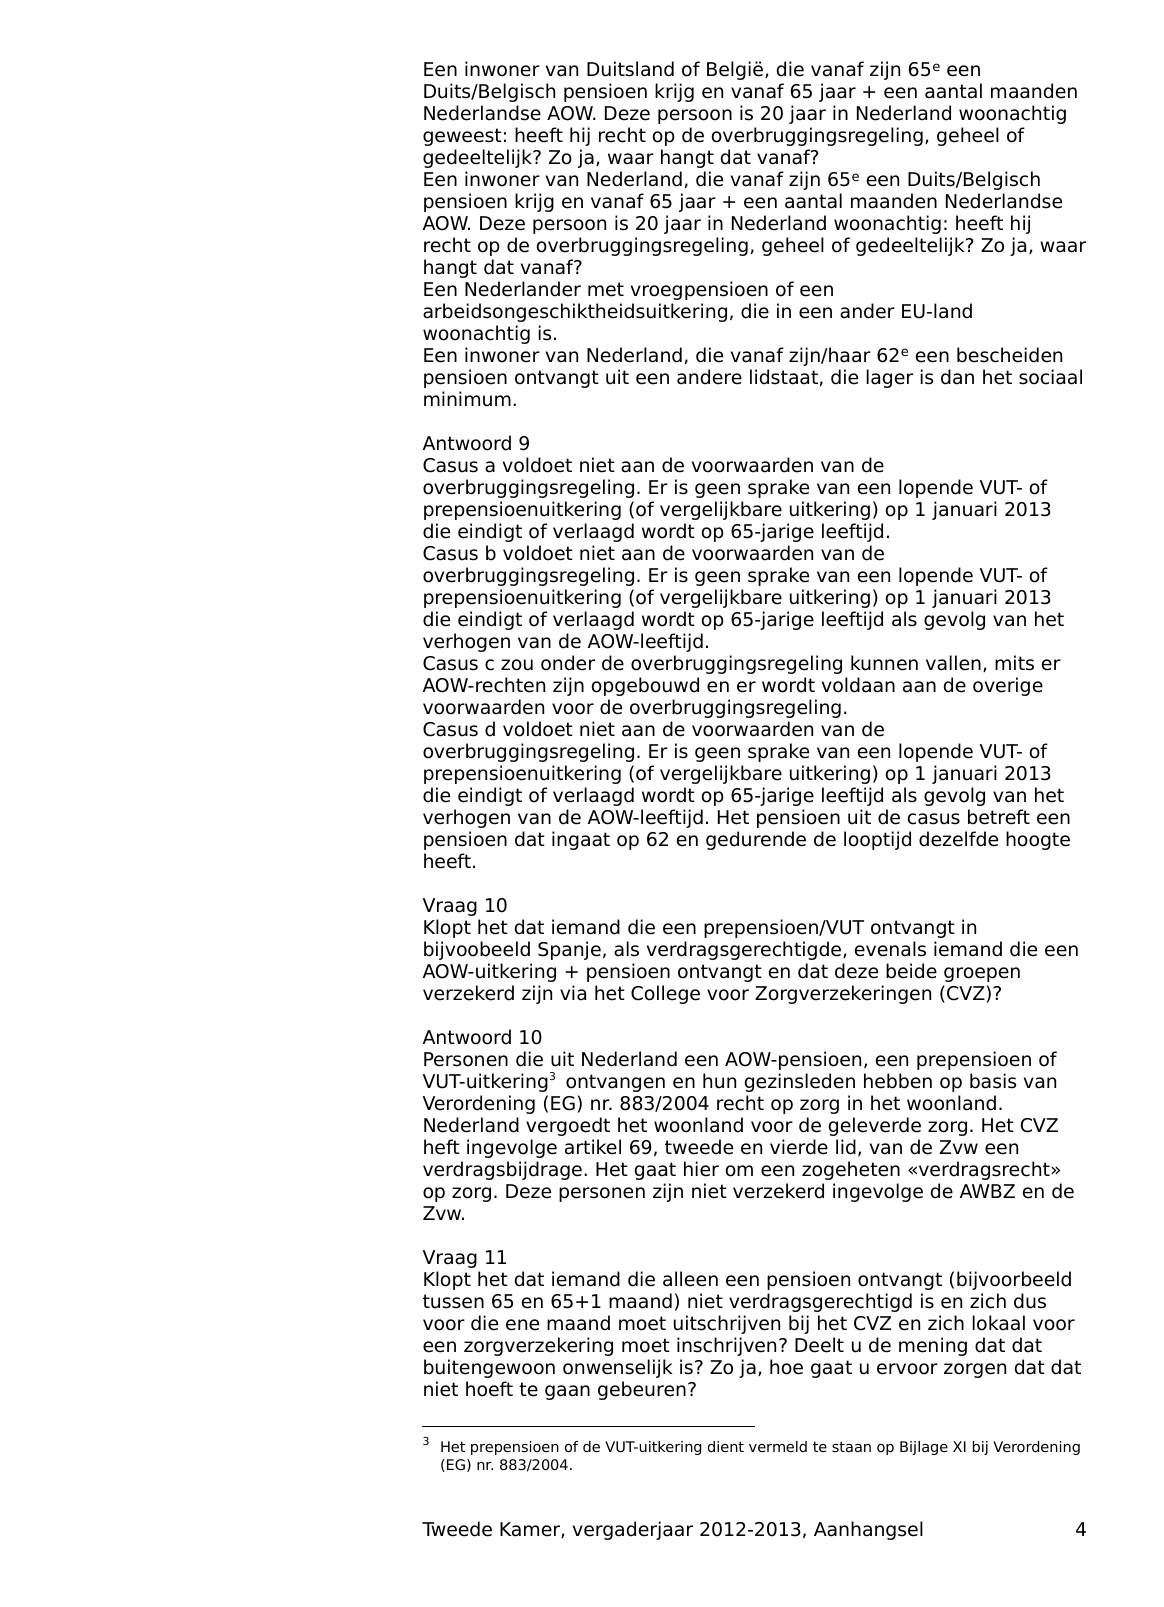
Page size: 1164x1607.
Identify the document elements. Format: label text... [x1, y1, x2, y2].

text Een inwoner van Nederland, die vanaf zijn/haar 62e een bescheiden pensioen ontvangt uit een andere lidstaat, die lager is dan het sociaal minimum. [422, 345, 1087, 411]
text Een Nederlander met vroegpensioen of een arbeidsongeschiktheidsuitkering, die in een ander EU-land woonachtig is. [422, 279, 1087, 345]
text Vraag 10 [422, 895, 1087, 917]
text Antwoord 10 [422, 1027, 1087, 1049]
text Klopt het dat iemand die alleen een pensioen ontvangt (bijvoorbeeld tussen 65 en 65+1 maand) niet verdragsgerechtigd is en zich dus voor die ene maand moet uitschrijven bij het CVZ en zich lokaal voor een zorgverzekering moet inschrijven? Deelt u de mening dat dat buitengewoon onwenselijk is? Zo ja, hoe gaat u ervoor zorgen dat dat niet hoeft te gaan gebeuren? [422, 1269, 1087, 1401]
text Casus b voldoet niet aan de voorwaarden van de overbruggingsregeling. Er is geen sprake van een lopende VUT- of prepensioenuitkering (of vergelijkbare uitkering) op 1 januari 2013 die eindigt of verlaagd wordt op 65-jarige leeftijd als gevolg van het verhogen van de AOW-leeftijd. [422, 543, 1087, 653]
text Klopt het dat iemand die een prepensioen/VUT ontvangt in bijvoobeeld Spanje, als verdragsgerechtigde, evenals iemand die een AOW-uitkering + pensioen ontvangt en dat deze beide groepen verzekerd zijn via het College voor Zorgverzekeringen (CVZ)? [422, 917, 1087, 1004]
text Vraag 11 [422, 1247, 1087, 1269]
text Casus a voldoet niet aan de voorwaarden van de overbruggingsregeling. Er is geen sprake van een lopende VUT- of prepensioenuitkering (of vergelijkbare uitkering) op 1 januari 2013 die eindigt of verlaagd wordt op 65-jarige leeftijd. [422, 455, 1087, 543]
text Een inwoner van Duitsland of België, die vanaf zijn 65e een Duits/Belgisch pensioen krijg en vanaf 65 jaar + een aantal maanden Nederlandse AOW. Deze persoon is 20 jaar in Nederland woonachtig geweest: heeft hij recht op de overbruggingsregeling, geheel of gedeeltelijk? Zo ja, waar hangt dat vanaf? [422, 59, 1087, 169]
text Het prepensioen of de VUT-uitkering dient vermeld te staan op Bijlage XI bij Verordening (EG) nr. 883/2004. [422, 1435, 1087, 1474]
text Casus c zou onder de overbruggingsregeling kunnen vallen, mits er AOW-rechten zijn opgebouwd en er wordt voldaan aan de overige voorwaarden voor de overbruggingsregeling. [422, 653, 1087, 719]
text Antwoord 9 [422, 433, 1087, 455]
text Personen die uit Nederland een AOW-pensioen, een prepensioen of VUT-uitkering ontvangen en hun gezinsleden hebben op basis van Verordening (EG) nr. 883/2004 recht op zorg in het woonland. Nederland vergoedt het woonland voor de geleverde zorg. Het CVZ heft ingevolge artikel 69, tweede en vierde lid, van de Zvw een verdragsbijdrage. Het gaat hier om een zogeheten «verdragsrecht» op zorg. Deze personen zijn niet verzekerd ingevolge de AWBZ en de Zvw. [422, 1049, 1087, 1224]
text Casus d voldoet niet aan de voorwaarden van de overbruggingsregeling. Er is geen sprake van een lopende VUT- of prepensioenuitkering (of vergelijkbare uitkering) op 1 januari 2013 die eindigt of verlaagd wordt op 65-jarige leeftijd als gevolg van het verhogen van de AOW-leeftijd. Het pensioen uit de casus betreft een pensioen dat ingaat op 62 en gedurende de looptijd dezelfde hoogte heeft. [422, 719, 1087, 872]
text Een inwoner van Nederland, die vanaf zijn 65e een Duits/Belgisch pensioen krijg en vanaf 65 jaar + een aantal maanden Nederlandse AOW. Deze persoon is 20 jaar in Nederland woonachtig: heeft hij recht op de overbruggingsregeling, geheel of gedeeltelijk? Zo ja, waar hangt dat vanaf? [422, 169, 1087, 279]
